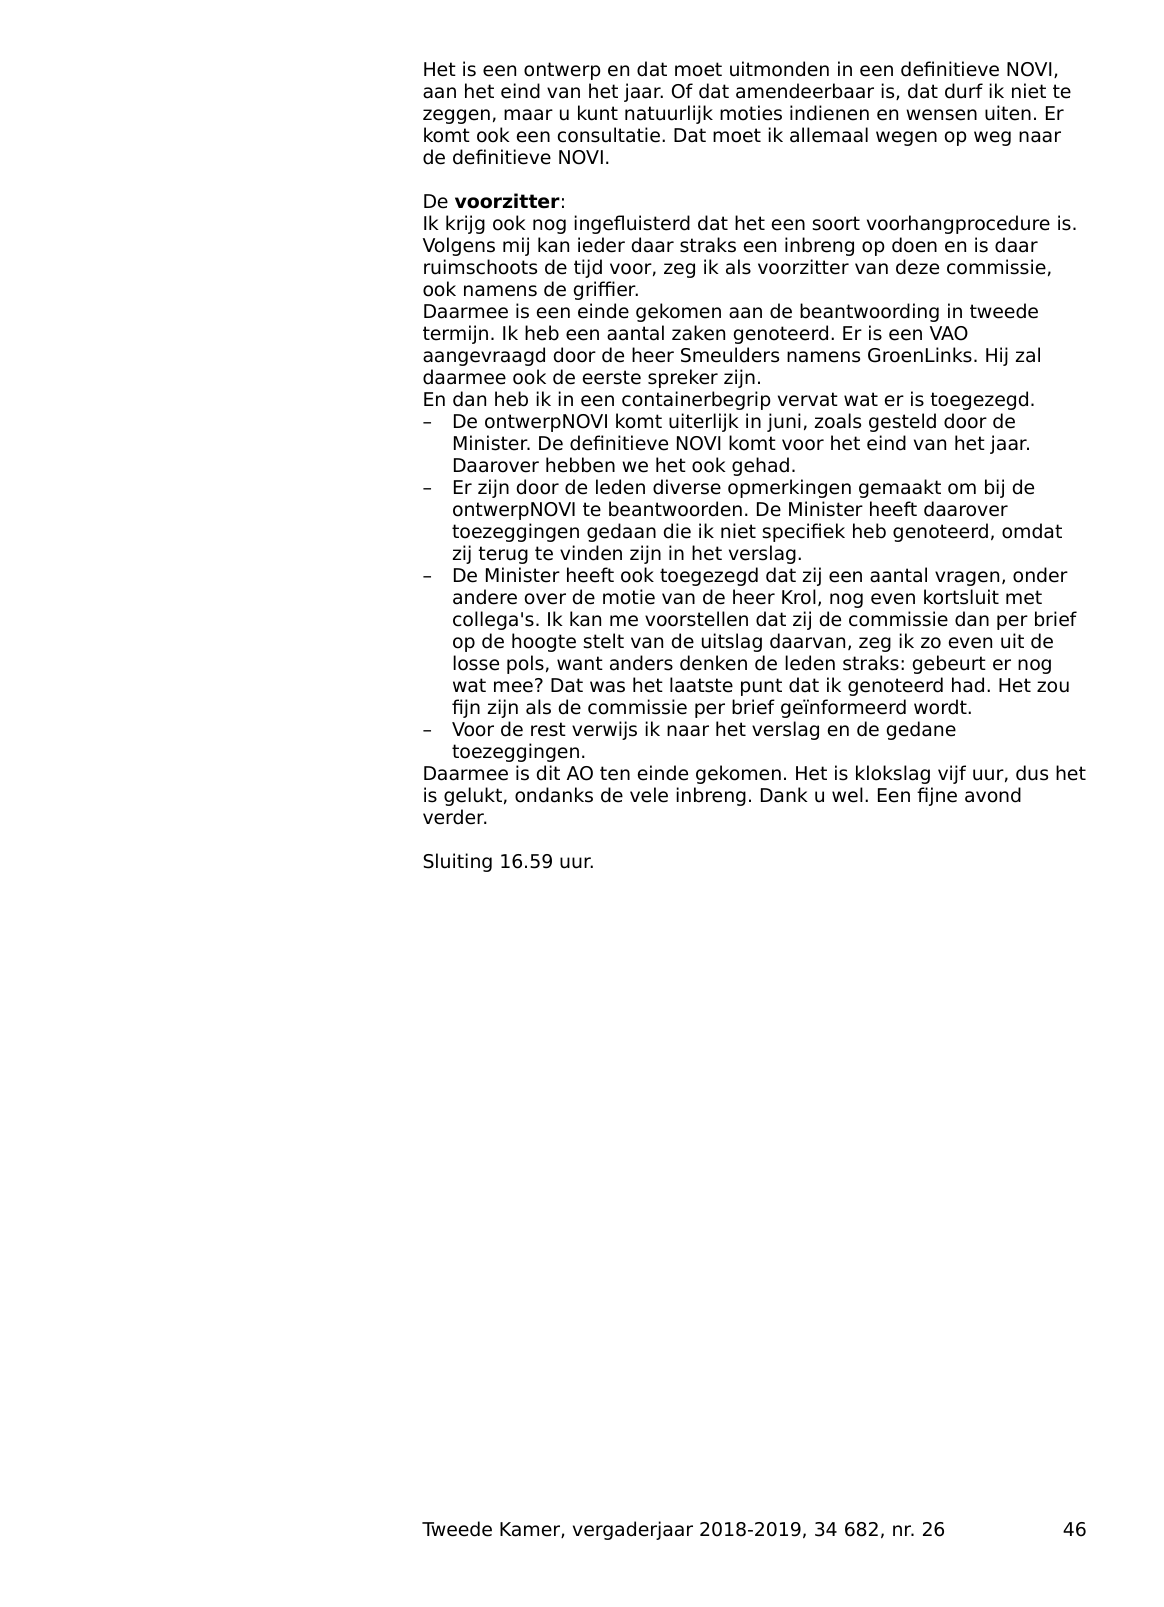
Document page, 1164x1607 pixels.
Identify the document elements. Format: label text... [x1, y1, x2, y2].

text – Er zijn door de leden diverse opmerkingen gemaakt om bij de ontwerpNOVI te beantwoorden. De Minister heeft daarover toezeggingen gedaan die ik niet specifiek heb genoteerd, omdat zij terug te vinden zijn in het verslag. [422, 477, 1087, 565]
text En dan heb ik in een containerbegrip vervat wat er is toegezegd. [422, 389, 1087, 411]
text Het is een ontwerp en dat moet uitmonden in een definitieve NOVI, aan het eind van het jaar. Of dat amendeerbaar is, dat durf ik niet te zeggen, maar u kunt natuurlijk moties indienen en wensen uiten. Er komt ook een consultatie. Dat moet ik allemaal wegen op weg naar de definitieve NOVI. [422, 59, 1087, 169]
text Sluiting 16.59 uur. [422, 851, 1087, 873]
text – Voor de rest verwijs ik naar het verslag en de gedane toezeggingen. [422, 719, 1087, 763]
text Daarmee is dit AO ten einde gekomen. Het is klokslag vijf uur, dus het is gelukt, ondanks de vele inbreng. Dank u wel. Een fijne avond verder. [422, 763, 1087, 828]
text Ik krijg ook nog ingefluisterd dat het een soort voorhangprocedure is. Volgens mij kan ieder daar straks een inbreng op doen en is daar ruimschoots de tijd voor, zeg ik als voorzitter van deze commissie, ook namens de griffier. [422, 213, 1087, 301]
text – De ontwerpNOVI komt uiterlijk in juni, zoals gesteld door de Minister. De definitieve NOVI komt voor het eind van het jaar. Daarover hebben we het ook gehad. [422, 411, 1087, 477]
text De voorzitter: [422, 191, 1087, 213]
text – De Minister heeft ook toegezegd dat zij een aantal vragen, onder andere over de motie van de heer Krol, nog even kortsluit met collega's. Ik kan me voorstellen dat zij de commissie dan per brief op de hoogte stelt van de uitslag daarvan, zeg ik zo even uit de losse pols, want anders denken de leden straks: gebeurt er nog wat mee? Dat was het laatste punt dat ik genoteerd had. Het zou fijn zijn als de commissie per brief geïnformeerd wordt. [422, 565, 1087, 719]
text Daarmee is een einde gekomen aan de beantwoording in tweede termijn. Ik heb een aantal zaken genoteerd. Er is een VAO aangevraagd door de heer Smeulders namens GroenLinks. Hij zal daarmee ook de eerste spreker zijn. [422, 301, 1087, 389]
